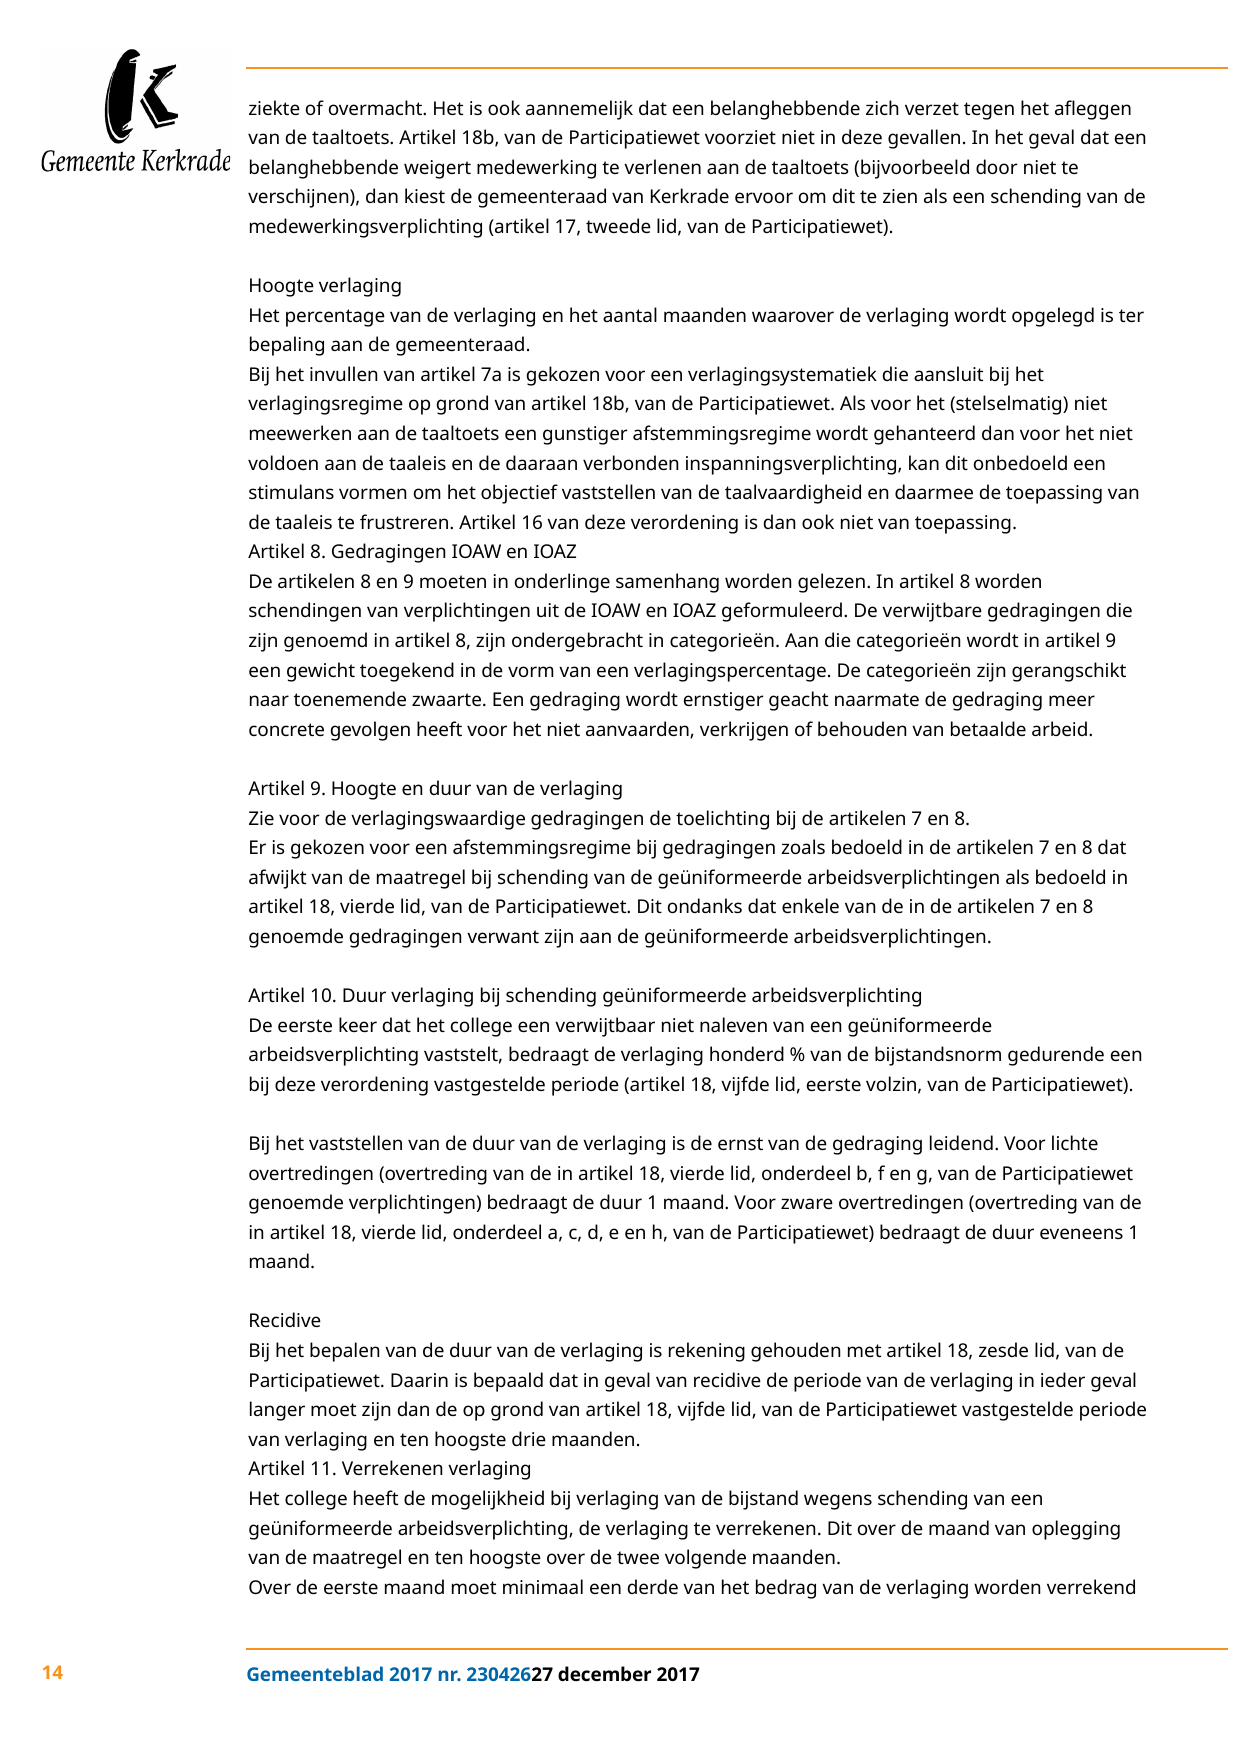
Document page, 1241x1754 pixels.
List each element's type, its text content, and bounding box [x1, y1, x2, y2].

text Hoogte verlaging [248, 272, 1152, 298]
text Artikel 11. Verrekenen verlaging [248, 1456, 1152, 1481]
text De artikelen 8 en 9 moeten in onderlinge samenhang worden gelezen. In artikel 8 worden schendingen van verplichtingen uit de IOAW en IOAZ geformuleerd. De verwijtbare gedragingen die zijn genoemd in artikel 8, zijn ondergebracht in categorieën. Aan die categorieën wordt in artikel 9 een gewicht toegekend in de vorm van een verlagingspercentage. De categorieën zijn gerangschikt naar toenemende zwaarte. Een gedraging wordt ernstiger geacht naarmate de gedraging meer concrete gevolgen heeft voor het niet aanvaarden, verkrijgen of behouden van betaalde arbeid. [248, 568, 1152, 742]
text Recidive [248, 1308, 1152, 1333]
text Het college heeft de mogelijkheid bij verlaging van de bijstand wegens schending van een geüniformeerde arbeidsverplichting, de verlaging te verrekenen. Dit over de maand van oplegging van de maatregel en ten hoogste over de twee volgende maanden. [248, 1485, 1152, 1570]
text Het percentage van de verlaging en het aantal maanden waarover de verlaging wordt opgelegd is ter bepaling aan de gemeenteraad. [248, 302, 1152, 357]
text Bij het vaststellen van de duur van de verlaging is de ernst van de gedraging leidend. Voor lichte overtredingen (overtreding van de in artikel 18, vierde lid, onderdeel b, f en g, van de Participatiewet genoemde verplichtingen) bedraagt de duur 1 maand. Voor zware overtredingen (overtreding van de in artikel 18, vierde lid, onderdeel a, c, d, e en h, van de Participatiewet) bedraagt de duur eveneens 1 maand. [248, 1130, 1152, 1274]
text ziekte of overmacht. Het is ook aannemelijk dat een belanghebbende zich verzet tegen het afleggen van de taaltoets. Artikel 18b, van de Participatiewet voorziet niet in deze gevallen. In het geval dat een belanghebbende weigert medewerking te verlenen aan de taaltoets (bijvoorbeeld door niet te verschijnen), dan kiest de gemeenteraad van Kerkrade ervoor om dit te zien als een schending van de medewerkingsverplichting (artikel 17, tweede lid, van de Participatiewet). [248, 95, 1152, 239]
picture [41, 47, 231, 172]
text Bij het bepalen van de duur van de verlaging is rekening gehouden met artikel 18, zesde lid, van de Participatiewet. Daarin is bepaald dat in geval van recidive de periode van de verlaging in ieder geval langer moet zijn dan de op grond van artikel 18, vijfde lid, van de Participatiewet vastgestelde periode van verlaging en ten hoogste drie maanden. [248, 1337, 1152, 1452]
text Artikel 10. Duur verlaging bij schending geüniformeerde arbeidsverplichting [248, 982, 1152, 1008]
text Bij het invullen van artikel 7a is gekozen voor een verlagingsystematiek die aansluit bij het verlagingsregime op grond van artikel 18b, van de Participatiewet. Als voor het (stelselmatig) niet meewerken aan de taaltoets een gunstiger afstemmingsregime wordt gehanteerd dan voor het niet voldoen aan de taaleis en de daaraan verbonden inspanningsverplichting, kan dit onbedoeld een stimulans vormen om het objectief vaststellen van de taalvaardigheid en daarmee de toepassing van de taaleis te frustreren. Artikel 16 van deze verordening is dan ook niet van toepassing. [248, 361, 1152, 535]
text Zie voor de verlagingswaardige gedragingen de toelichting bij de artikelen 7 en 8. [248, 805, 1152, 831]
text Artikel 9. Hoogte en duur van de verlaging [248, 775, 1152, 801]
text De eerste keer dat het college een verwijtbaar niet naleven van een geüniformeerde arbeidsverplichting vaststelt, bedraagt de verlaging honderd % van de bijstandsnorm gedurende een bij deze verordening vastgestelde periode (artikel 18, vijfde lid, eerste volzin, van de Participatiewet). [248, 1012, 1152, 1097]
text Artikel 8. Gedragingen IOAW en IOAZ [248, 538, 1152, 564]
text Over de eerste maand moet minimaal een derde van het bedrag van de verlaging worden verrekend [248, 1574, 1152, 1600]
text Er is gekozen voor een afstemmingsregime bij gedragingen zoals bedoeld in de artikelen 7 en 8 dat afwijkt van de maatregel bij schending van de geüniformeerde arbeidsverplichtingen als bedoeld in artikel 18, vierde lid, van de Participatiewet. Dit ondanks dat enkele van de in de artikelen 7 en 8 genoemde gedragingen verwant zijn aan de geüniformeerde arbeidsverplichtingen. [248, 834, 1152, 949]
